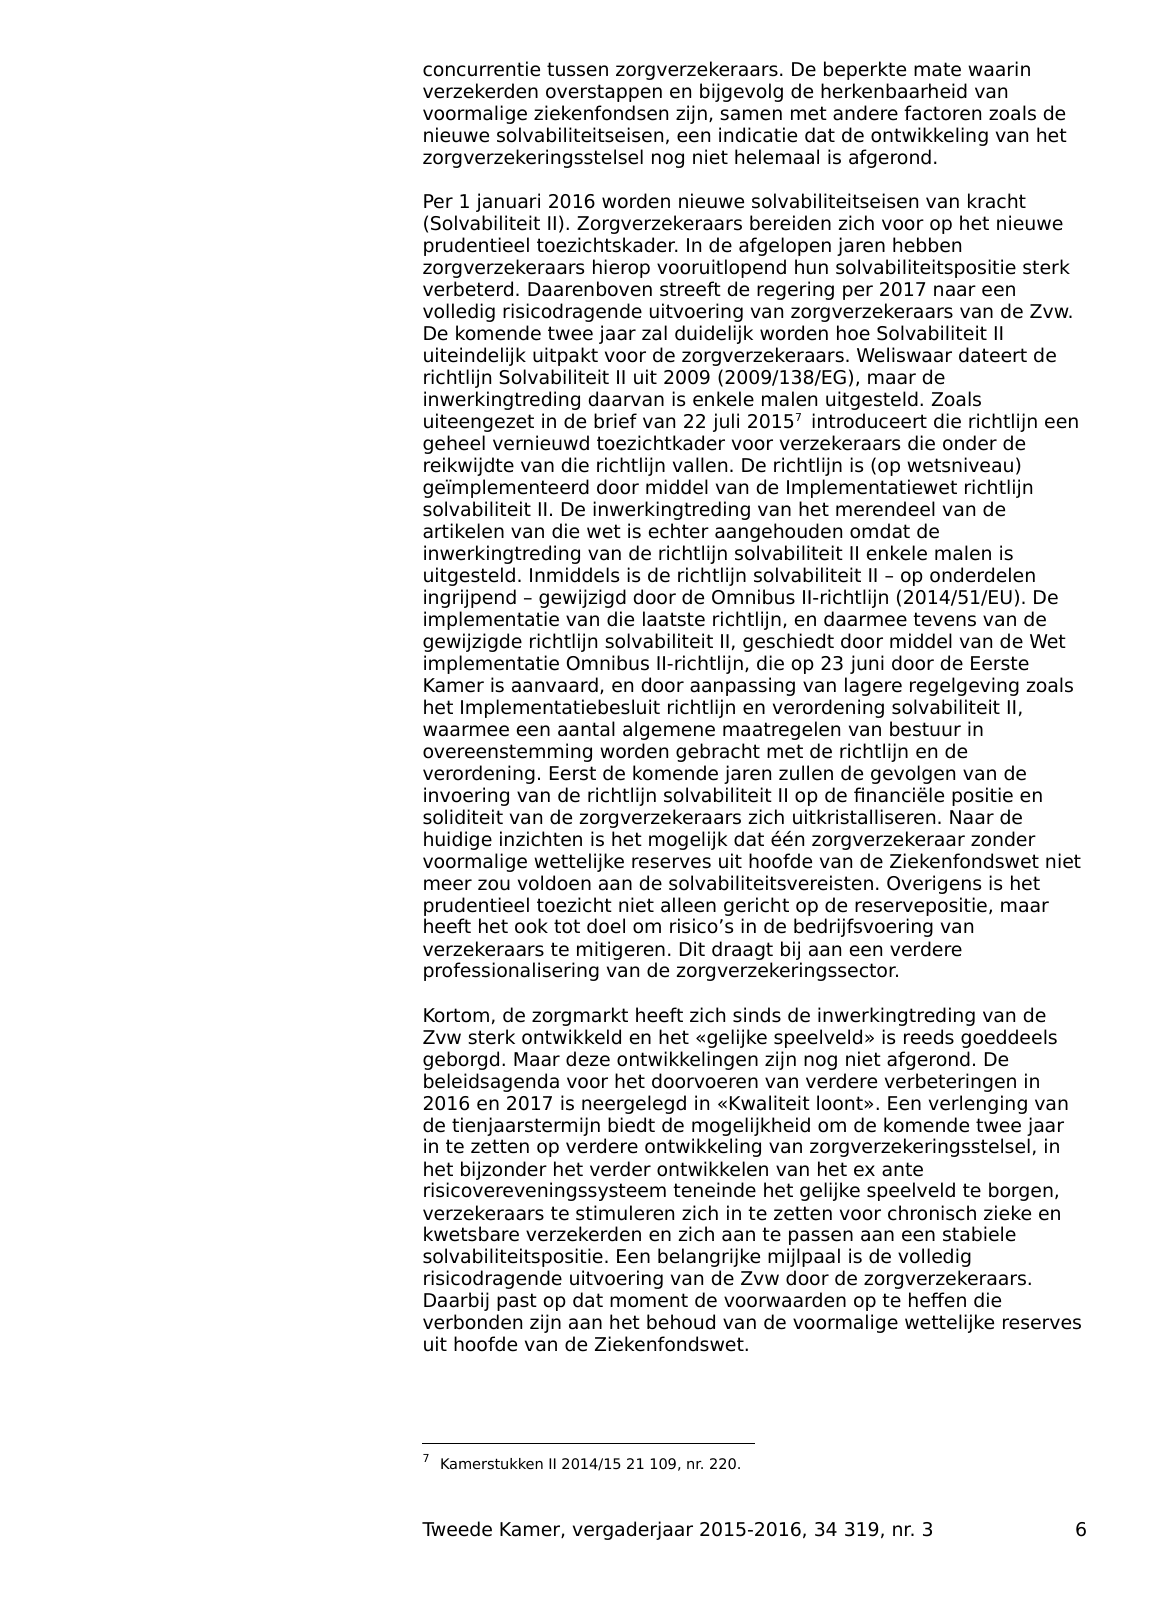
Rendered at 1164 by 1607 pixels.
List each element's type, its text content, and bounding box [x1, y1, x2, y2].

text Kamerstukken II 2014/15 21 109, nr. 220. [422, 1452, 1087, 1474]
text Per 1 januari 2016 worden nieuwe solvabiliteitseisen van kracht (Solvabiliteit II). Zorgverzekeraars bereiden zich voor op het nieuwe prudentieel toezichtskader. In de afgelopen jaren hebben zorgverzekeraars hierop vooruitlopend hun solvabiliteitspositie sterk verbeterd. Daarenboven streeft de regering per 2017 naar een volledig risicodragende uitvoering van zorgverzekeraars van de Zvw. [422, 191, 1087, 323]
text Kortom, de zorgmarkt heeft zich sinds de inwerkingtreding van de Zvw sterk ontwikkeld en het «gelijke speelveld» is reeds goeddeels geborgd. Maar deze ontwikkelingen zijn nog niet afgerond. De beleidsagenda voor het doorvoeren van verdere verbeteringen in 2016 en 2017 is neergelegd in «Kwaliteit loont». Een verlenging van de tienjaarstermijn biedt de mogelijkheid om de komende twee jaar in te zetten op verdere ontwikkeling van zorgverzekeringsstelsel, in het bijzonder het verder ontwikkelen van het ex ante risicovereveningssysteem teneinde het gelijke speelveld te borgen, verzekeraars te stimuleren zich in te zetten voor chronisch zieke en kwetsbare verzekerden en zich aan te passen aan een stabiele solvabiliteitspositie. Een belangrijke mijlpaal is de volledig risicodragende uitvoering van de Zvw door de zorgverzekeraars. Daarbij past op dat moment de voorwaarden op te heffen die verbonden zijn aan het behoud van de voormalige wettelijke reserves uit hoofde van de Ziekenfondswet. [422, 1004, 1087, 1356]
text concurrentie tussen zorgverzekeraars. De beperkte mate waarin verzekerden overstappen en bijgevolg de herkenbaarheid van voormalige ziekenfondsen zijn, samen met andere factoren zoals de nieuwe solvabiliteitseisen, een indicatie dat de ontwikkeling van het zorgverzekeringsstelsel nog niet helemaal is afgerond. [422, 59, 1087, 169]
text De komende twee jaar zal duidelijk worden hoe Solvabiliteit II uiteindelijk uitpakt voor de zorgverzekeraars. Weliswaar dateert de richtlijn Solvabiliteit II uit 2009 (2009/138/EG), maar de inwerkingtreding daarvan is enkele malen uitgesteld. Zoals uiteengezet in de brief van 22 juli 2015 introduceert die richtlijn een geheel vernieuwd toezichtkader voor verzekeraars die onder de reikwijdte van die richtlijn vallen. De richtlijn is (op wetsniveau) geïmplementeerd door middel van de Implementatiewet richtlijn solvabiliteit II. De inwerkingtreding van het merendeel van de artikelen van die wet is echter aangehouden omdat de inwerkingtreding van de richtlijn solvabiliteit II enkele malen is uitgesteld. Inmiddels is de richtlijn solvabiliteit II – op onderdelen ingrijpend – gewijzigd door de Omnibus II-richtlijn (2014/51/EU). De implementatie van die laatste richtlijn, en daarmee tevens van de gewijzigde richtlijn solvabiliteit II, geschiedt door middel van de Wet implementatie Omnibus II-richtlijn, die op 23 juni door de Eerste Kamer is aanvaard, en door aanpassing van lagere regelgeving zoals het Implementatiebesluit richtlijn en verordening solvabiliteit II, waarmee een aantal algemene maatregelen van bestuur in overeenstemming worden gebracht met de richtlijn en de verordening. Eerst de komende jaren zullen de gevolgen van de invoering van de richtlijn solvabiliteit II op de financiële positie en soliditeit van de zorgverzekeraars zich uitkristalliseren. Naar de huidige inzichten is het mogelijk dat één zorgverzekeraar zonder voormalige wettelijke reserves uit hoofde van de Ziekenfondswet niet meer zou voldoen aan de solvabiliteitsvereisten. Overigens is het prudentieel toezicht niet alleen gericht op de reservepositie, maar heeft het ook tot doel om risico’s in de bedrijfsvoering van verzekeraars te mitigeren. Dit draagt bij aan een verdere professionalisering van de zorgverzekeringssector. [422, 323, 1087, 982]
